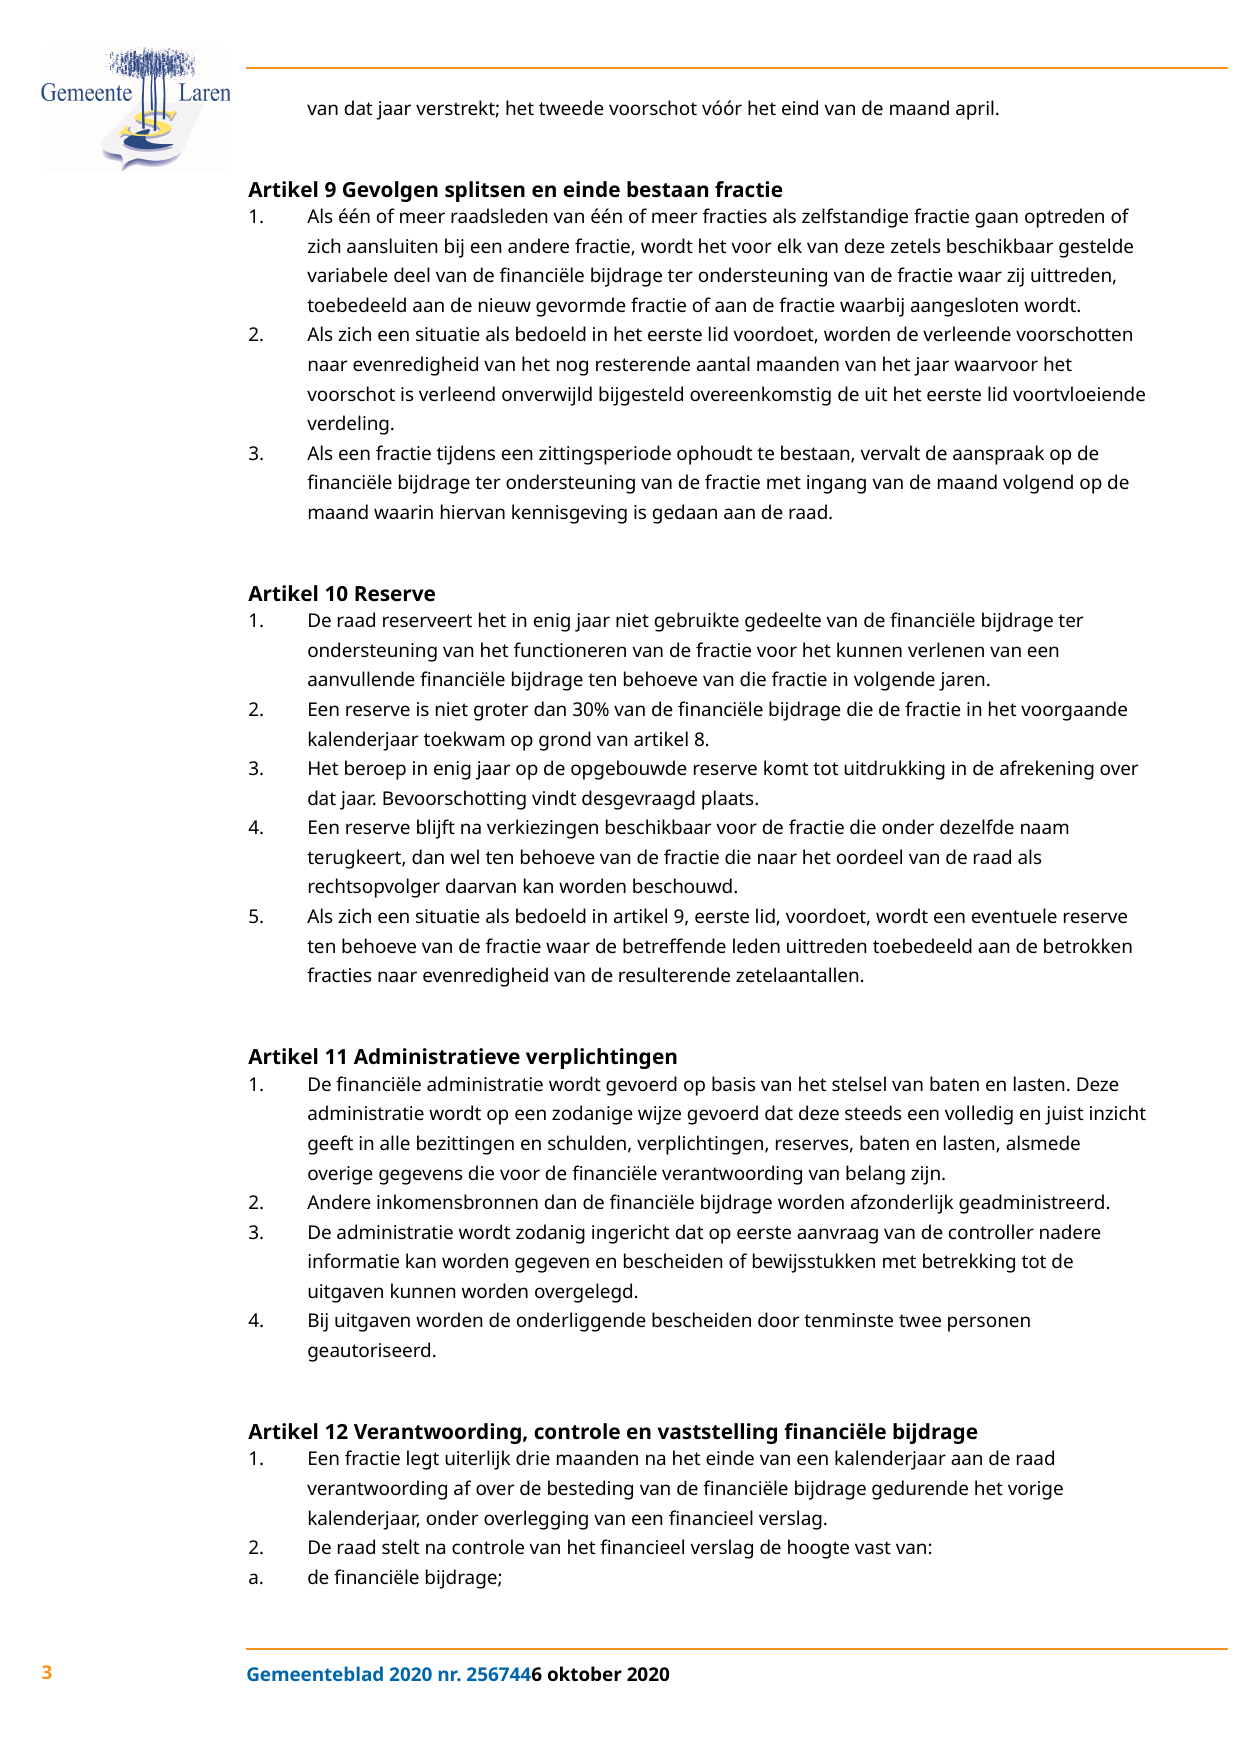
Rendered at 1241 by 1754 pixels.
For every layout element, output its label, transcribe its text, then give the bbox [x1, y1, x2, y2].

picture [41, 47, 231, 172]
text Artikel 10 Reserve [248, 579, 1152, 607]
list De financiële administratie wordt gevoerd op basis van het stelsel van baten en lasten. Deze administratie wordt op een zodanige wijze gevoerd dat deze steeds een volledig en juist inzicht geeft in alle bezittingen en schulden, verplichtingen, reserves, baten en lasten, alsmede overige gegevens die voor de financiële verantwoording van belang zijn. [248, 1071, 1152, 1185]
list Een reserve is niet groter dan 30% van de financiële bijdrage die de fractie in het voorgaande kalenderjaar toekwam op grond van artikel 8. [248, 696, 1152, 752]
list Als een fractie tijdens een zittingsperiode ophoudt te bestaan, vervalt de aanspraak op de financiële bijdrage ter ondersteuning van de fractie met ingang van de maand volgend op de maand waarin hiervan kennisgeving is gedaan aan de raad. [248, 440, 1152, 525]
list Als zich een situatie als bedoeld in artikel 9, eerste lid, voordoet, wordt een eventuele reserve ten behoeve van de fractie waar de betreffende leden uittreden toebedeeld aan de betrokken fracties naar evenredigheid van de resulterende zetelaantallen. [248, 903, 1152, 988]
list De raad stelt na controle van het financieel verslag de hoogte vast van: [248, 1534, 1152, 1560]
list Een reserve blijft na verkiezingen beschikbaar voor de fractie die onder dezelfde naam terugkeert, dan wel ten behoeve van de fractie die naar het oordeel van de raad als rechtsopvolger daarvan kan worden beschouwd. [248, 814, 1152, 899]
text Artikel 9 Gevolgen splitsen en einde bestaan fractie [248, 175, 1152, 203]
list Het beroep in enig jaar op de opgebouwde reserve komt tot uitdrukking in de afrekening over dat jaar. Bevoorschotting vindt desgevraagd plaats. [248, 755, 1152, 811]
text Artikel 11 Administratieve verplichtingen [248, 1042, 1152, 1071]
list Een fractie legt uiterlijk drie maanden na het einde van een kalenderjaar aan de raad verantwoording af over de besteding van de financiële bijdrage gedurende het vorige kalenderjaar, onder overlegging van een financieel verslag. [248, 1446, 1152, 1531]
list Andere inkomensbronnen dan de financiële bijdrage worden afzonderlijk geadministreerd. [248, 1189, 1152, 1215]
list Als één of meer raadsleden van één of meer fracties als zelfstandige fractie gaan optreden of zich aansluiten bij een andere fractie, wordt het voor elk van deze zetels beschikbaar gestelde variabele deel van de financiële bijdrage ter ondersteuning van de fractie waar zij uittreden, toebedeeld aan de nieuw gevormde fractie of aan de fractie waarbij aangesloten wordt. [248, 203, 1152, 318]
list De administratie wordt zodanig ingericht dat op eerste aanvraag van de controller nadere informatie kan worden gegeven en bescheiden of bewijsstukken met betrekking tot de uitgaven kunnen worden overgelegd. [248, 1219, 1152, 1304]
list de financiële bijdrage; [248, 1564, 1152, 1590]
list Bij uitgaven worden de onderliggende bescheiden door tenminste twee personen geautoriseerd. [248, 1308, 1152, 1363]
text Artikel 12 Verantwoording, controle en vaststelling financiële bijdrage [248, 1417, 1152, 1446]
list De raad reserveert het in enig jaar niet gebruikte gedeelte van de financiële bijdrage ter ondersteuning van het functioneren van de fractie voor het kunnen verlenen van een aanvullende financiële bijdrage ten behoeve van die fractie in volgende jaren. [248, 607, 1152, 692]
list Als zich een situatie als bedoeld in het eerste lid voordoet, worden de verleende voorschotten naar evenredigheid van het nog resterende aantal maanden van het jaar waarvoor het voorschot is verleend onverwijld bijgesteld overeenkomstig de uit het eerste lid voortvloeiende verdeling. [248, 322, 1152, 436]
list van dat jaar verstrekt; het tweede voorschot vóór het eind van de maand april. [248, 95, 1152, 121]
